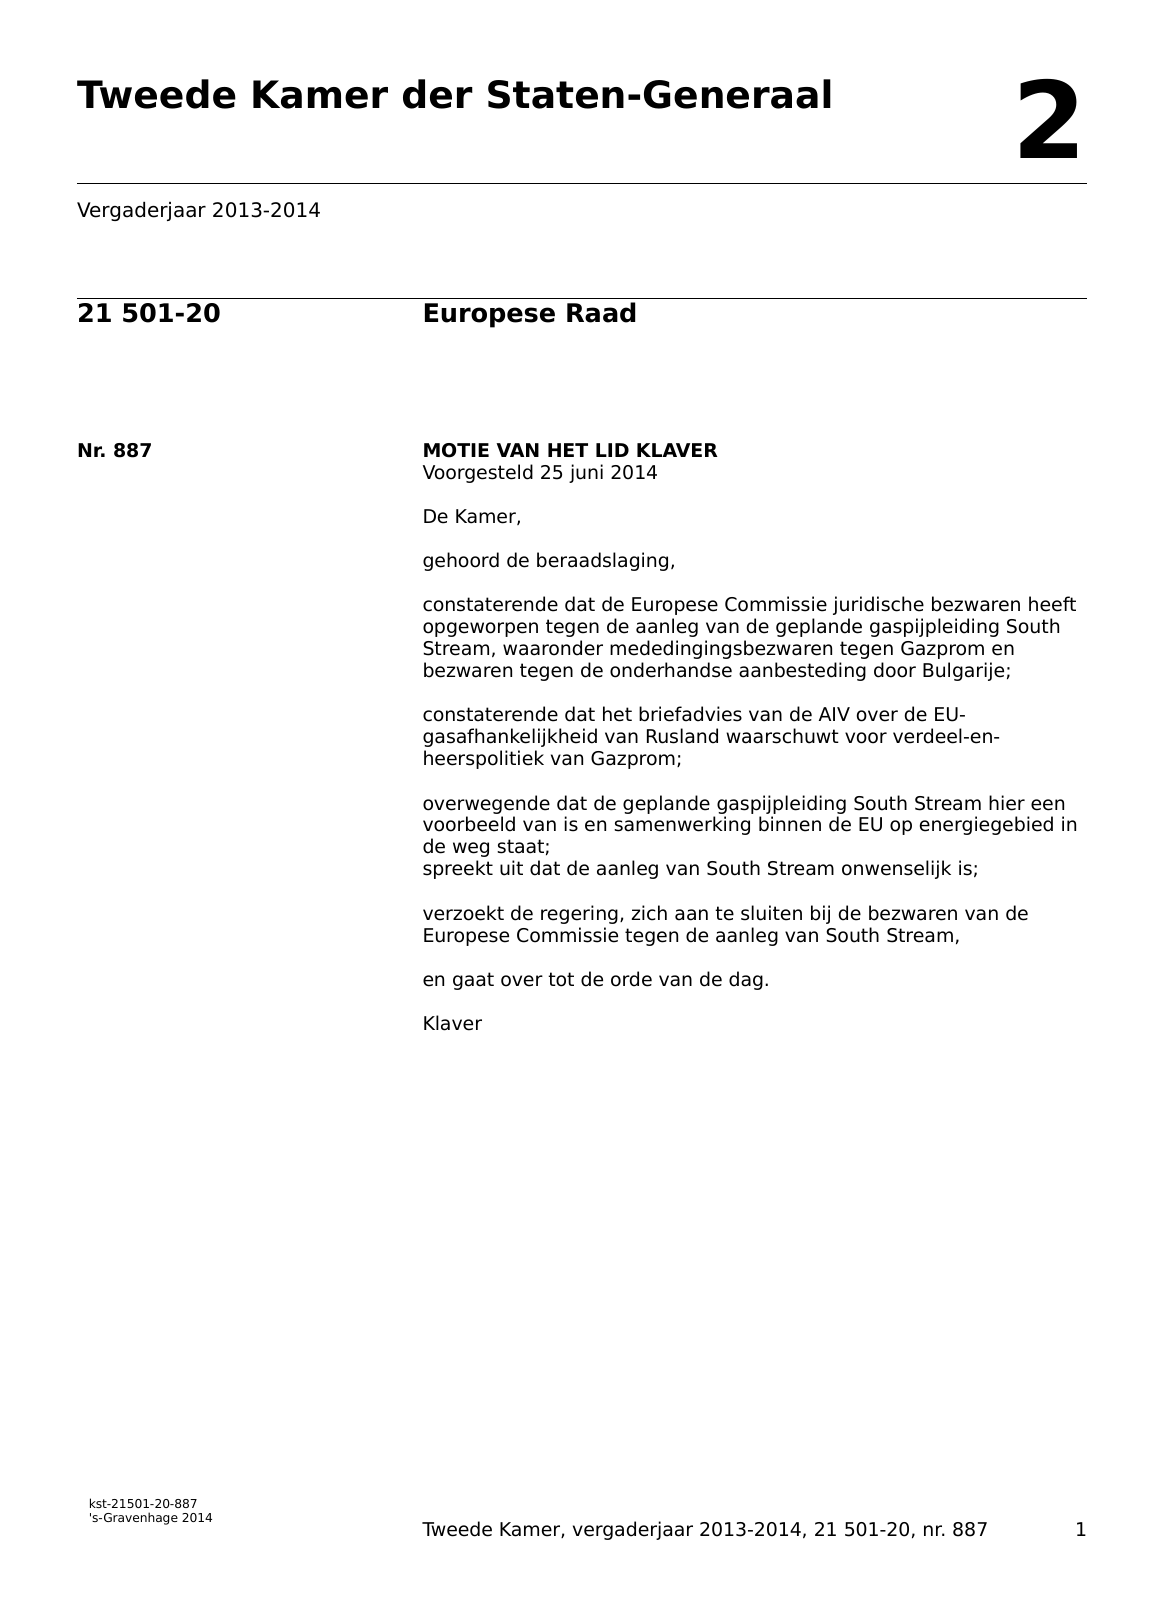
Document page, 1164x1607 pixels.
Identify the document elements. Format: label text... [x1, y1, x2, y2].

text Voorgesteld 25 juni 2014 [422, 462, 1087, 484]
text Klaver [422, 1013, 1087, 1035]
text 's-Gravenhage 2014 [88, 1511, 323, 1525]
table_header Tweede Kamer der Staten-Generaal [77, 59, 886, 183]
subtitle Nr. 887 MOTIE VAN HET LID KLAVER [77, 440, 1087, 462]
text constaterende dat het briefadvies van de AIV over de EU-gasafhankelijkheid van Rusland waarschuwt voor verdeel-en-heerspolitiek van Gazprom; [422, 704, 1087, 770]
text De Kamer, [422, 506, 1087, 528]
text kst-21501-20-887 [88, 1497, 323, 1511]
text constaterende dat de Europese Commissie juridische bezwaren heeft opgeworpen tegen de aanleg van de geplande gaspijpleiding South Stream, waaronder mededingingsbezwaren tegen Gazprom en bezwaren tegen de onderhandse aanbesteding door Bulgarije; [422, 594, 1087, 682]
text spreekt uit dat de aanleg van South Stream onwenselijk is; [422, 858, 1087, 880]
subtitle 21 501-20 Europese Raad [77, 299, 1087, 329]
text verzoekt de regering, zich aan te sluiten bij de bezwaren van de Europese Commissie tegen de aanleg van South Stream, [422, 902, 1087, 946]
table_cell Vergaderjaar 2013-2014 [77, 184, 1087, 298]
text en gaat over tot de orde van de dag. [422, 969, 1087, 991]
text overwegende dat de geplande gaspijpleiding South Stream hier een voorbeeld van is en samenwerking binnen de EU op energiegebied in de weg staat; [422, 792, 1087, 858]
text gehoord de beraadslaging, [422, 550, 1087, 572]
table_header 2 [886, 59, 1087, 183]
